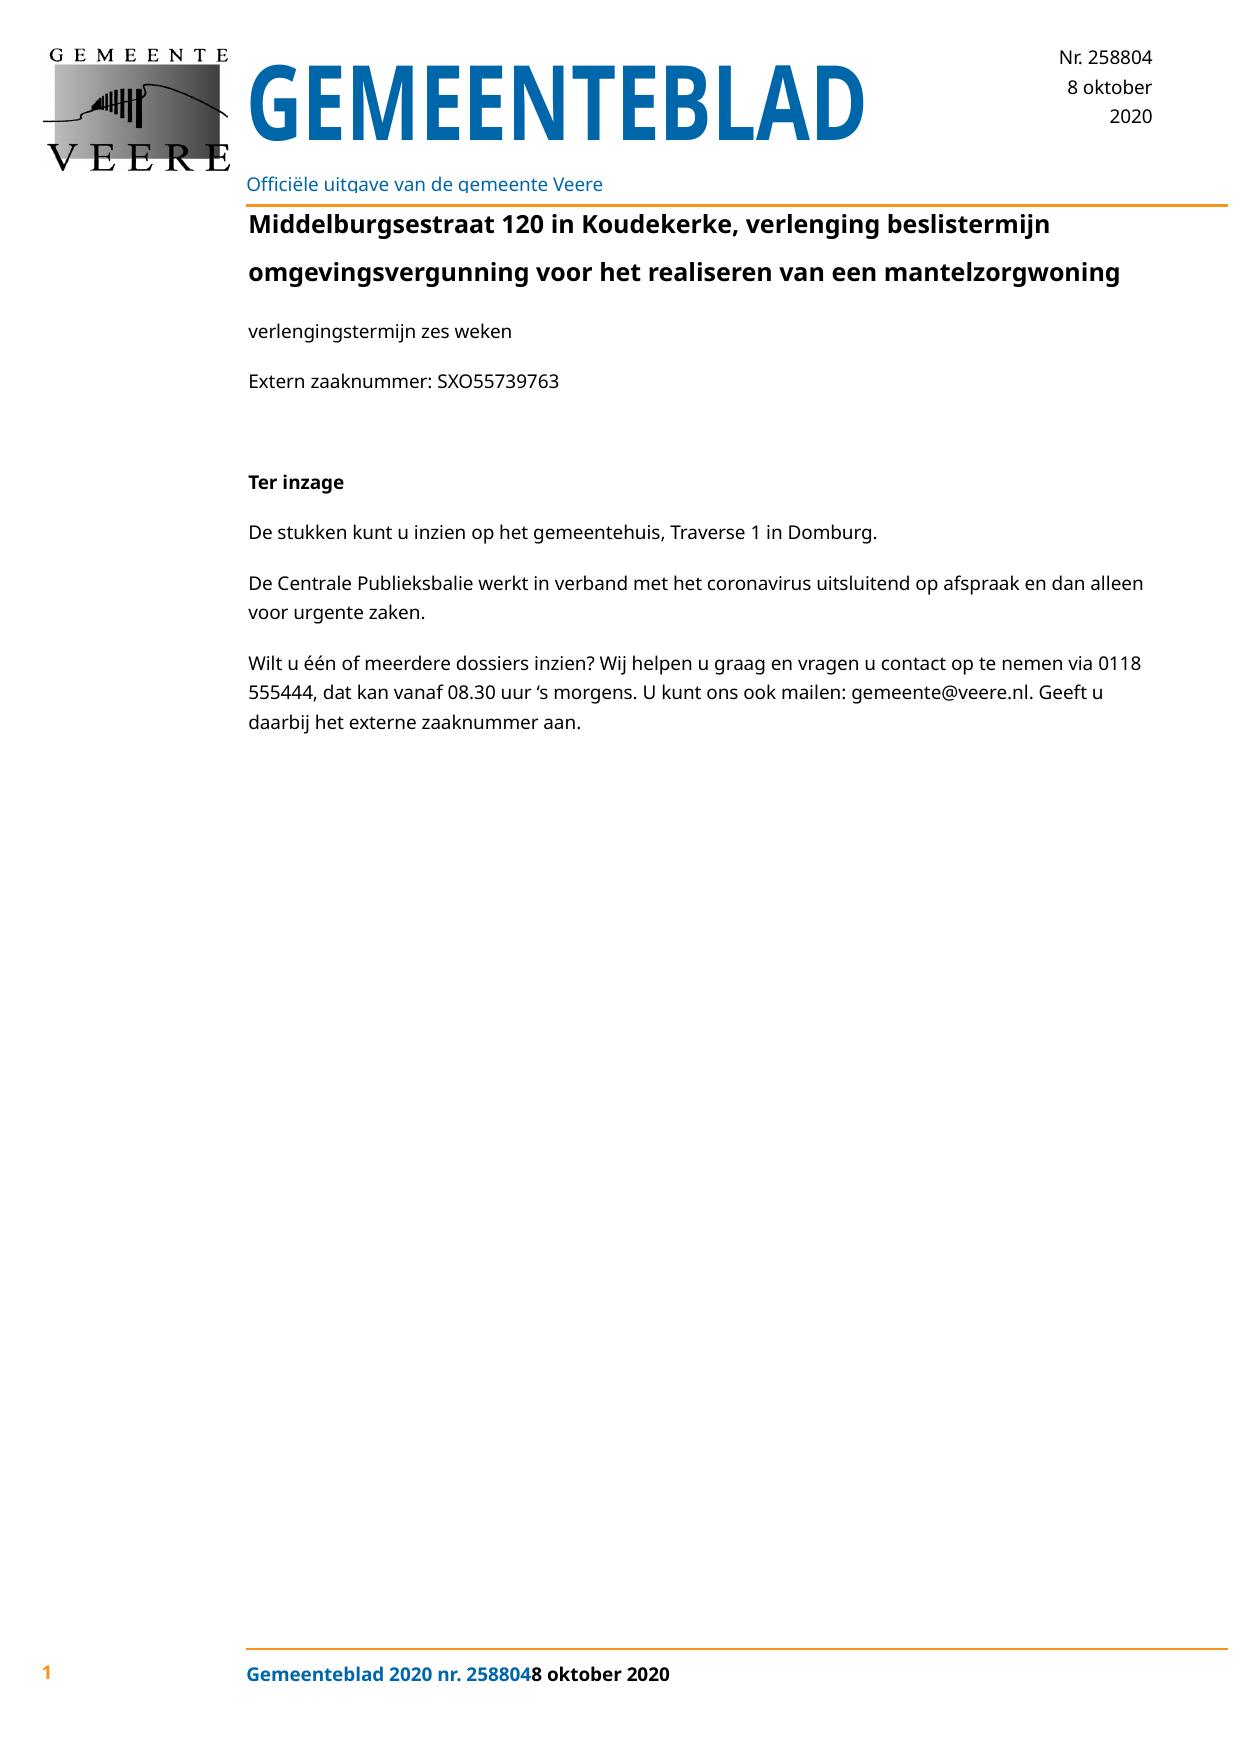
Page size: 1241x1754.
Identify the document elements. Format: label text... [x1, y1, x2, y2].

picture [41, 47, 231, 172]
text De stukken kunt u inzien op het gemeentehuis, Traverse 1 in Domburg. [248, 519, 1152, 545]
text verlengingstermijn zes weken [248, 318, 1152, 344]
text Wilt u één of meerdere dossiers inzien? Wij helpen u graag en vragen u contact op te nemen via 0118 555444, dat kan vanaf 08.30 uur ‘s morgens. U kunt ons ook mailen: gemeente@veere.nl. Geeft u daarbij het externe zaaknummer aan. [248, 650, 1152, 735]
text De Centrale Publieksbalie werkt in verband met het coronavirus uitsluitend op afspraak en dan alleen voor urgente zaken. [248, 570, 1152, 625]
text Middelburgsestraat 120 in Koudekerke, verlenging beslistermijn omgevingsvergunning voor het realiseren van een mantelzorgwoning [248, 207, 1152, 288]
text Ter inzage [248, 469, 1152, 495]
text Extern zaaknummer: SXO55739763 [248, 368, 1152, 394]
